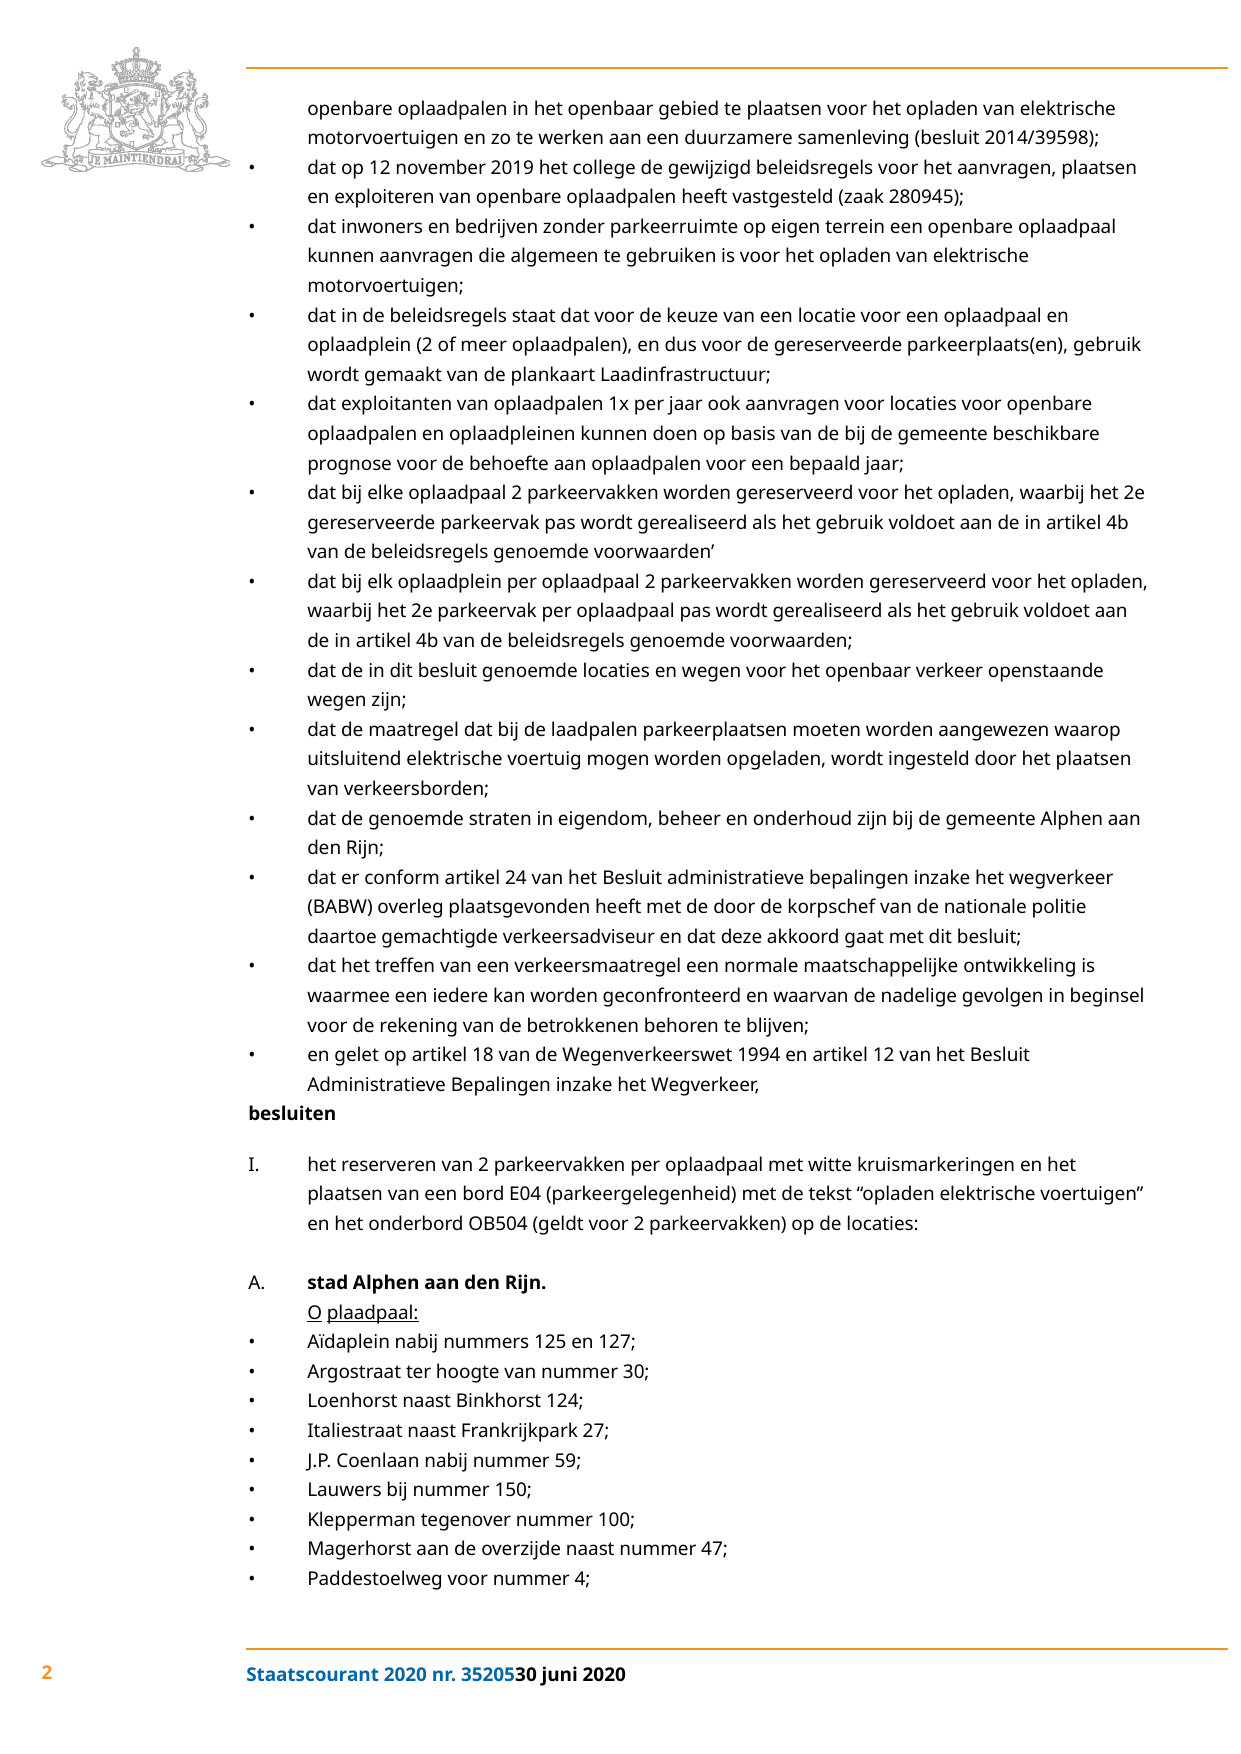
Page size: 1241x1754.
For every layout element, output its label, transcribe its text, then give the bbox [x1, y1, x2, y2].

list dat er conform artikel 24 van het Besluit administratieve bepalingen inzake het wegverkeer (BABW) overleg plaatsgevonden heeft met de door de korpschef van de nationale politie daartoe gemachtigde verkeersadviseur en dat deze akkoord gaat met dit besluit; [248, 864, 1152, 949]
list O plaadpaal: [248, 1299, 1152, 1325]
list J.P. Coenlaan nabij nummer 59; [248, 1447, 1152, 1473]
list stad Alphen aan den Rijn. [248, 1269, 1152, 1295]
list dat op 12 november 2019 het college de gewijzigd beleidsregels voor het aanvragen, plaatsen en exploiteren van openbare oplaadpalen heeft vastgesteld (zaak 280945); [248, 154, 1152, 209]
list dat de maatregel dat bij de laadpalen parkeerplaatsen moeten worden aangewezen waarop uitsluitend elektrische voertuig mogen worden opgeladen, wordt ingesteld door het plaatsen van verkeersborden; [248, 716, 1152, 801]
list en gelet op artikel 18 van de Wegenverkeerswet 1994 en artikel 12 van het Besluit Administratieve Bepalingen inzake het Wegverkeer, [248, 1041, 1152, 1097]
list het reserveren van 2 parkeervakken per oplaadpaal met witte kruismarkeringen en het plaatsen van een bord E04 (parkeergelegenheid) met de tekst “opladen elektrische voertuigen” en het onderbord OB504 (geldt voor 2 parkeervakken) op de locaties: [248, 1151, 1152, 1236]
list dat exploitanten van oplaadpalen 1x per jaar ook aanvragen voor locaties voor openbare oplaadpalen en oplaadpleinen kunnen doen op basis van de bij de gemeente beschikbare prognose voor de behoefte aan oplaadpalen voor een bepaald jaar; [248, 391, 1152, 476]
list Loenhorst naast Binkhorst 124; [248, 1388, 1152, 1413]
list dat in de beleidsregels staat dat voor de keuze van een locatie voor een oplaadpaal en oplaadplein (2 of meer oplaadpalen), en dus voor de gereserveerde parkeerplaats(en), gebruik wordt gemaakt van de plankaart Laadinfrastructuur; [248, 302, 1152, 387]
list Magerhorst aan de overzijde naast nummer 47; [248, 1536, 1152, 1561]
list dat bij elk oplaadplein per oplaadpaal 2 parkeervakken worden gereserveerd voor het opladen, waarbij het 2e parkeervak per oplaadpaal pas wordt gerealiseerd als het gebruik voldoet aan de in artikel 4b van de beleidsregels genoemde voorwaarden; [248, 568, 1152, 653]
list dat de genoemde straten in eigendom, beheer en onderhoud zijn bij de gemeente Alphen aan den Rijn; [248, 805, 1152, 860]
list Klepperman tegenover nummer 100; [248, 1506, 1152, 1532]
list Paddestoelweg voor nummer 4; [248, 1565, 1152, 1591]
text besluiten [248, 1101, 1152, 1126]
list dat de in dit besluit genoemde locaties en wegen voor het openbaar verkeer openstaande wegen zijn; [248, 657, 1152, 712]
list dat inwoners en bedrijven zonder parkeerruimte op eigen terrein een openbare oplaadpaal kunnen aanvragen die algemeen te gebruiken is voor het opladen van elektrische motorvoertuigen; [248, 213, 1152, 298]
list Lauwers bij nummer 150; [248, 1476, 1152, 1502]
list Argostraat ter hoogte van nummer 30; [248, 1358, 1152, 1384]
list dat het treffen van een verkeersmaatregel een normale maatschappelijke ontwikkeling is waarmee een iedere kan worden geconfronteerd en waarvan de nadelige gevolgen in beginsel voor de rekening van de betrokkenen behoren te blijven; [248, 953, 1152, 1038]
list dat bij elke oplaadpaal 2 parkeervakken worden gereserveerd voor het opladen, waarbij het 2e gereserveerde parkeervak pas wordt gerealiseerd als het gebruik voldoet aan de in artikel 4b van de beleidsregels genoemde voorwaarden’ [248, 479, 1152, 564]
list Aïdaplein nabij nummers 125 en 127; [248, 1328, 1152, 1354]
list Italiestraat naast Frankrijkpark 27; [248, 1417, 1152, 1443]
list openbare oplaadpalen in het openbaar gebied te plaatsen voor het opladen van elektrische motorvoertuigen en zo te werken aan een duurzamere samenleving (besluit 2014/39598); [248, 95, 1152, 150]
picture [41, 47, 231, 172]
